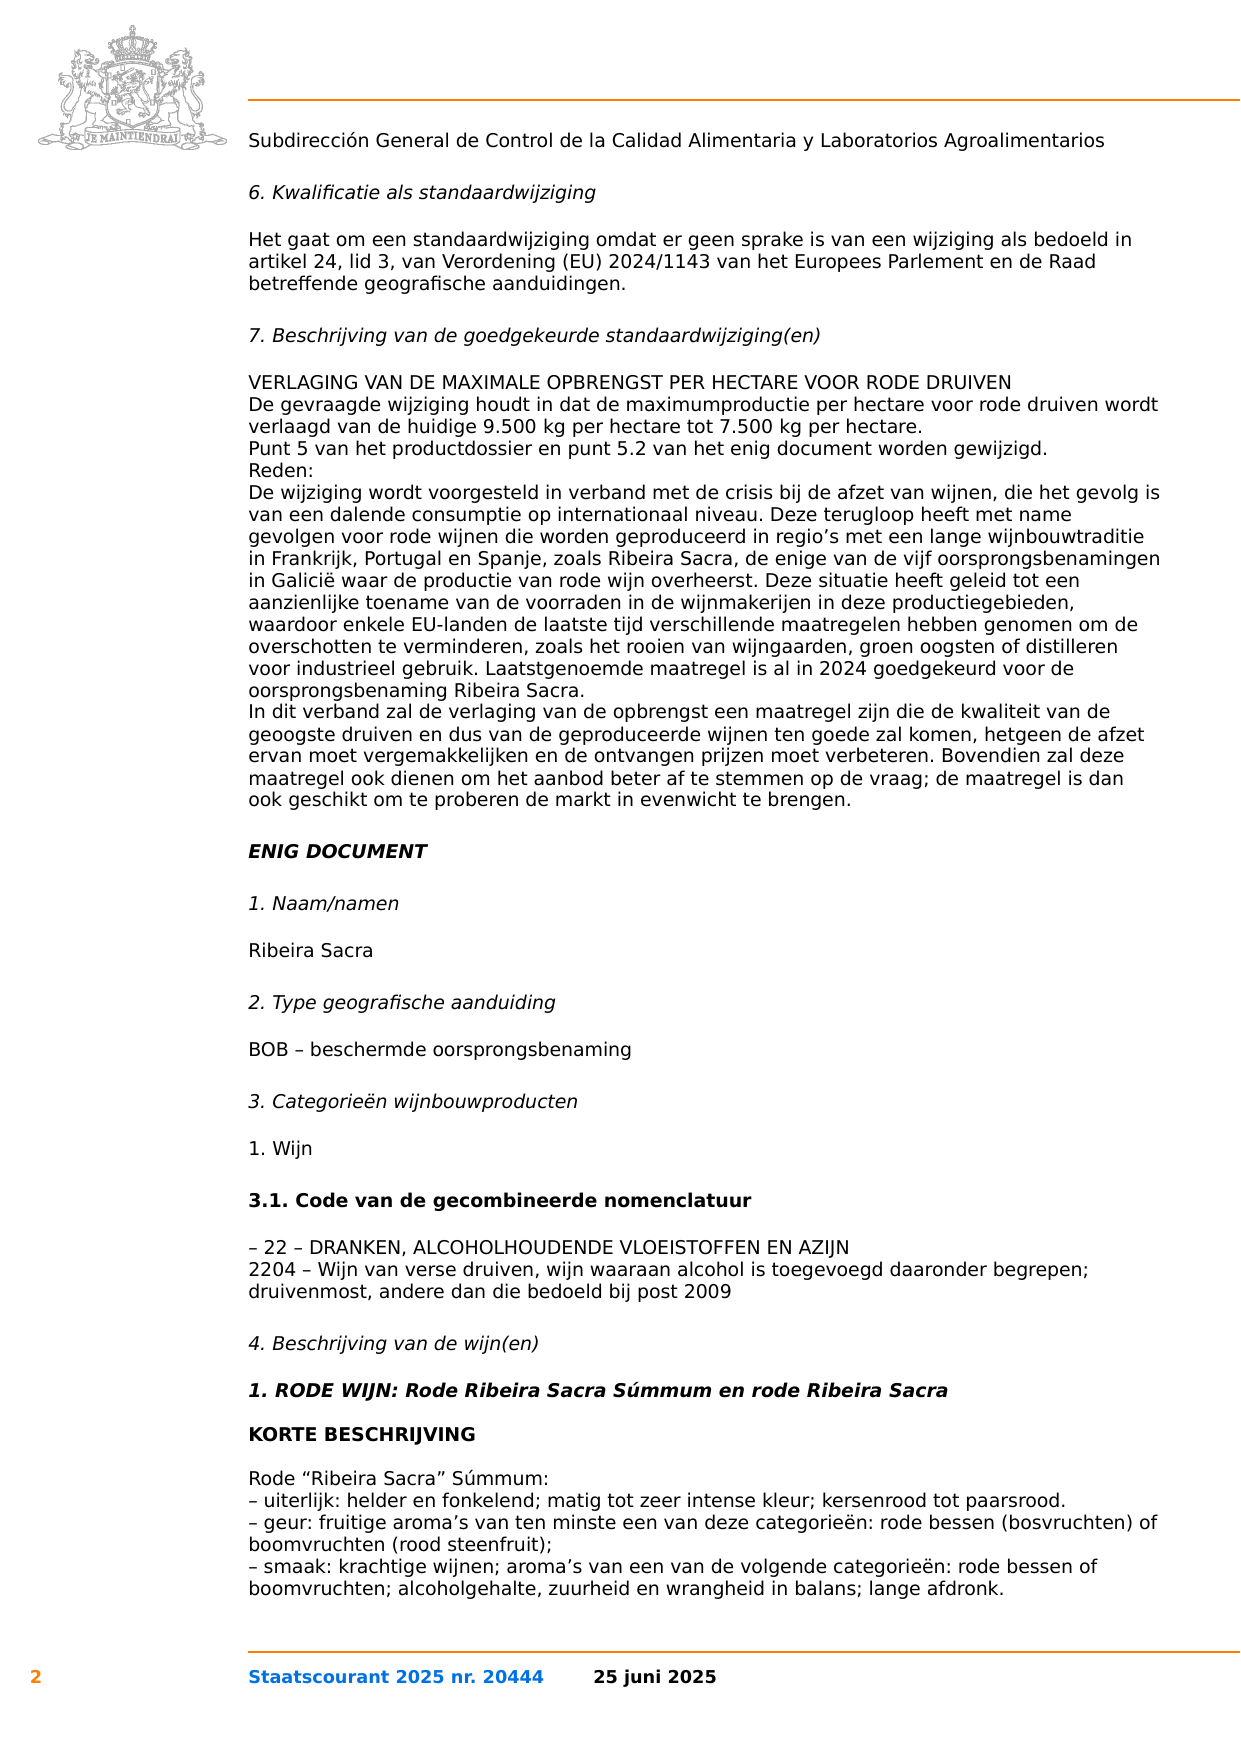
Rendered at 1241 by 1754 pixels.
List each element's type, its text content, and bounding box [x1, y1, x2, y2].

text Reden: [248, 460, 1163, 482]
text 1. Wijn [248, 1138, 1163, 1160]
text – smaak: krachtige wijnen; aroma’s van een van de volgende categorieën: rode bessen of boomvruchten; alcoholgehalte, zuurheid en wrangheid in balans; lange afdronk. [248, 1556, 1163, 1600]
text 2204 – Wijn van verse druiven, wijn waaraan alcohol is toegevoegd daaronder begrepen; druivenmost, andere dan die bedoeld bij post 2009 [248, 1259, 1163, 1303]
subtitle 7. Beschrijving van de goedgekeurde standaardwijziging(en) [248, 325, 1163, 347]
text VERLAGING VAN DE MAXIMALE OPBRENGST PER HECTARE VOOR RODE DRUIVEN [248, 372, 1163, 394]
subtitle 2. Type geografische aanduiding [248, 992, 1163, 1014]
text BOB – beschermde oorsprongsbenaming [248, 1039, 1163, 1061]
subtitle 4. Beschrijving van de wijn(en) [248, 1333, 1163, 1355]
text – uiterlijk: helder en fonkelend; matig tot zeer intense kleur; kersenrood tot paarsrood. [248, 1490, 1163, 1512]
subtitle 3. Categorieën wijnbouwproducten [248, 1091, 1163, 1113]
text – geur: fruitige aroma’s van ten minste een van deze categorieën: rode bessen (bosvruchten) of boomvruchten (rood steenfruit); [248, 1512, 1163, 1556]
text Subdirección General de Control de la Calidad Alimentaria y Laboratorios Agroalimentarios [248, 130, 1163, 152]
text Het gaat om een standaardwijziging omdat er geen sprake is van een wijziging als bedoeld in artikel 24, lid 3, van Verordening (EU) 2024/1143 van het Europees Parlement en de Raad betreffende geografische aanduidingen. [248, 229, 1163, 295]
subtitle 6. Kwalificatie als standaardwijziging [248, 182, 1163, 204]
text In dit verband zal de verlaging van de opbrengst een maatregel zijn die de kwaliteit van de geoogste druiven en dus van de geproduceerde wijnen ten goede zal komen, hetgeen de afzet ervan moet vergemakkelijken en de ontvangen prijzen moet verbeteren. Bovendien zal deze maatregel ook dienen om het aanbod beter af te stemmen op de vraag; de maatregel is dan ook geschikt om te proberen de markt in evenwicht te brengen. [248, 701, 1163, 811]
subtitle 1. Naam/namen [248, 893, 1163, 915]
text De wijziging wordt voorgesteld in verband met de crisis bij de afzet van wijnen, die het gevolg is van een dalende consumptie op internationaal niveau. Deze terugloop heeft met name gevolgen voor rode wijnen die worden geproduceerd in regio’s met een lange wijnbouwtraditie in Frankrijk, Portugal en Spanje, zoals Ribeira Sacra, de enige van de vijf oorsprongsbenamingen in Galicië waar de productie van rode wijn overheerst. Deze situatie heeft geleid tot een aanzienlijke toename van de voorraden in de wijnmakerijen in deze productiegebieden, waardoor enkele EU-landen de laatste tijd verschillende maatregelen hebben genomen om de overschotten te verminderen, zoals het rooien van wijngaarden, groen oogsten of distilleren voor industrieel gebruik. Laatstgenoemde maatregel is al in 2024 goedgekeurd voor de oorsprongsbenaming Ribeira Sacra. [248, 482, 1163, 701]
subtitle ENIG DOCUMENT [248, 841, 1163, 863]
subtitle KORTE BESCHRIJVING [248, 1424, 1163, 1446]
subtitle 3.1. Code van de gecombineerde nomenclatuur [248, 1190, 1163, 1212]
text – 22 – DRANKEN, ALCOHOLHOUDENDE VLOEISTOFFEN EN AZIJN [248, 1237, 1163, 1259]
text De gevraagde wijziging houdt in dat de maximumproductie per hectare voor rode druiven wordt verlaagd van de huidige 9.500 kg per hectare tot 7.500 kg per hectare. [248, 394, 1163, 438]
subtitle 1. RODE WIJN: Rode Ribeira Sacra Súmmum en rode Ribeira Sacra [248, 1380, 1163, 1402]
picture [38, 25, 227, 150]
text Rode “Ribeira Sacra” Súmmum: [248, 1468, 1163, 1490]
text Ribeira Sacra [248, 940, 1163, 962]
text Punt 5 van het productdossier en punt 5.2 van het enig document worden gewijzigd. [248, 438, 1163, 460]
